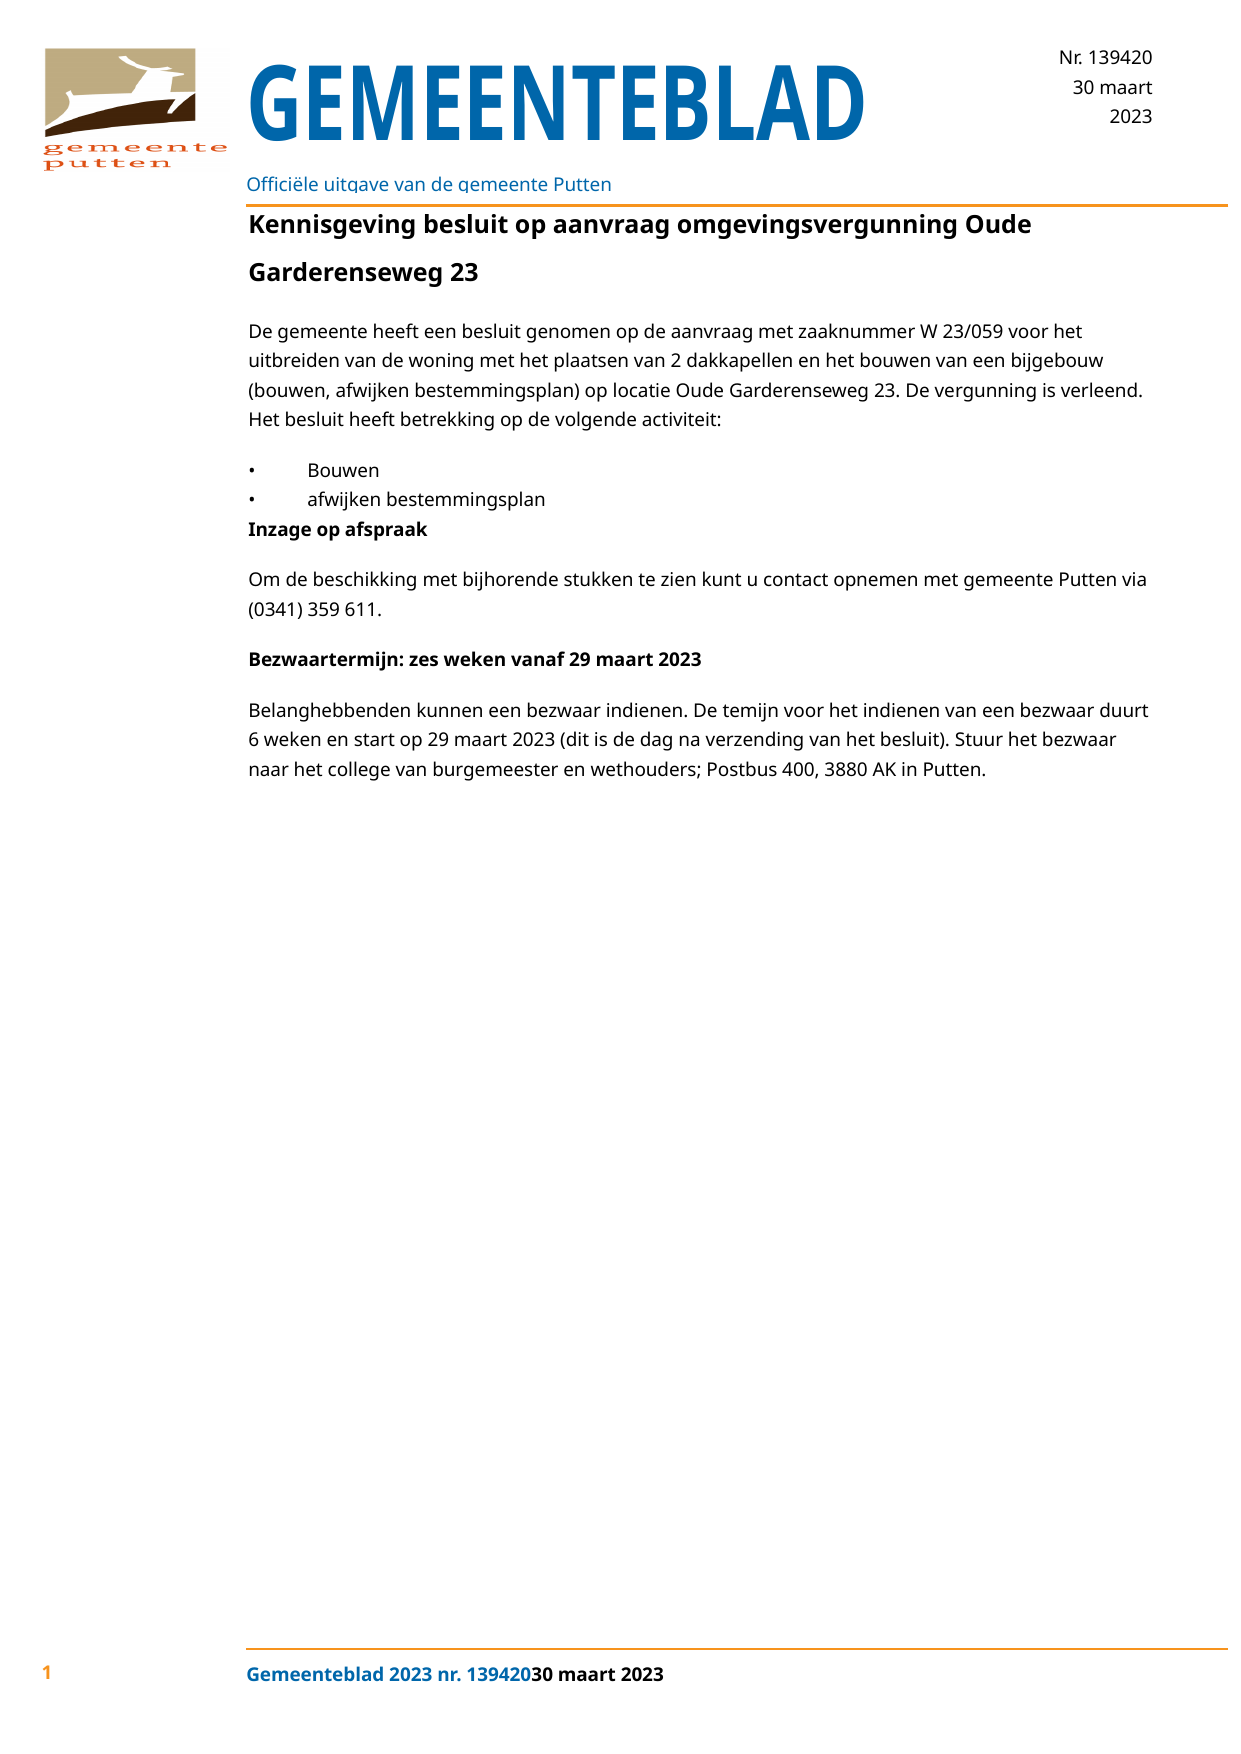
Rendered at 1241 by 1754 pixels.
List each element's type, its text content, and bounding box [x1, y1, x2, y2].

text Om de beschikking met bijhorende stukken te zien kunt u contact opnemen met gemeente Putten via (0341) 359 611. [248, 567, 1152, 622]
text Kennisgeving besluit op aanvraag omgevingsvergunning Oude Garderenseweg 23 [248, 207, 1152, 288]
text Belanghebbenden kunnen een bezwaar indienen. De temijn voor het indienen van een bezwaar duurt 6 weken en start op 29 maart 2023 (dit is de dag na verzending van het besluit). Stuur het bezwaar naar het college van burgemeester en wethouders; Postbus 400, 3880 AK in Putten. [248, 697, 1152, 782]
text Inzage op afspraak [248, 516, 1152, 542]
picture [41, 47, 231, 172]
list Bouwen [248, 457, 1152, 483]
list afwijken bestemmingsplan [248, 487, 1152, 512]
text Bezwaartermijn: zes weken vanaf 29 maart 2023 [248, 647, 1152, 672]
text De gemeente heeft een besluit genomen op de aanvraag met zaaknummer W 23/059 voor het uitbreiden van de woning met het plaatsen van 2 dakkapellen en het bouwen van een bijgebouw (bouwen, afwijken bestemmingsplan) op locatie Oude Garderenseweg 23. De vergunning is verleend. Het besluit heeft betrekking op de volgende activiteit: [248, 318, 1152, 432]
